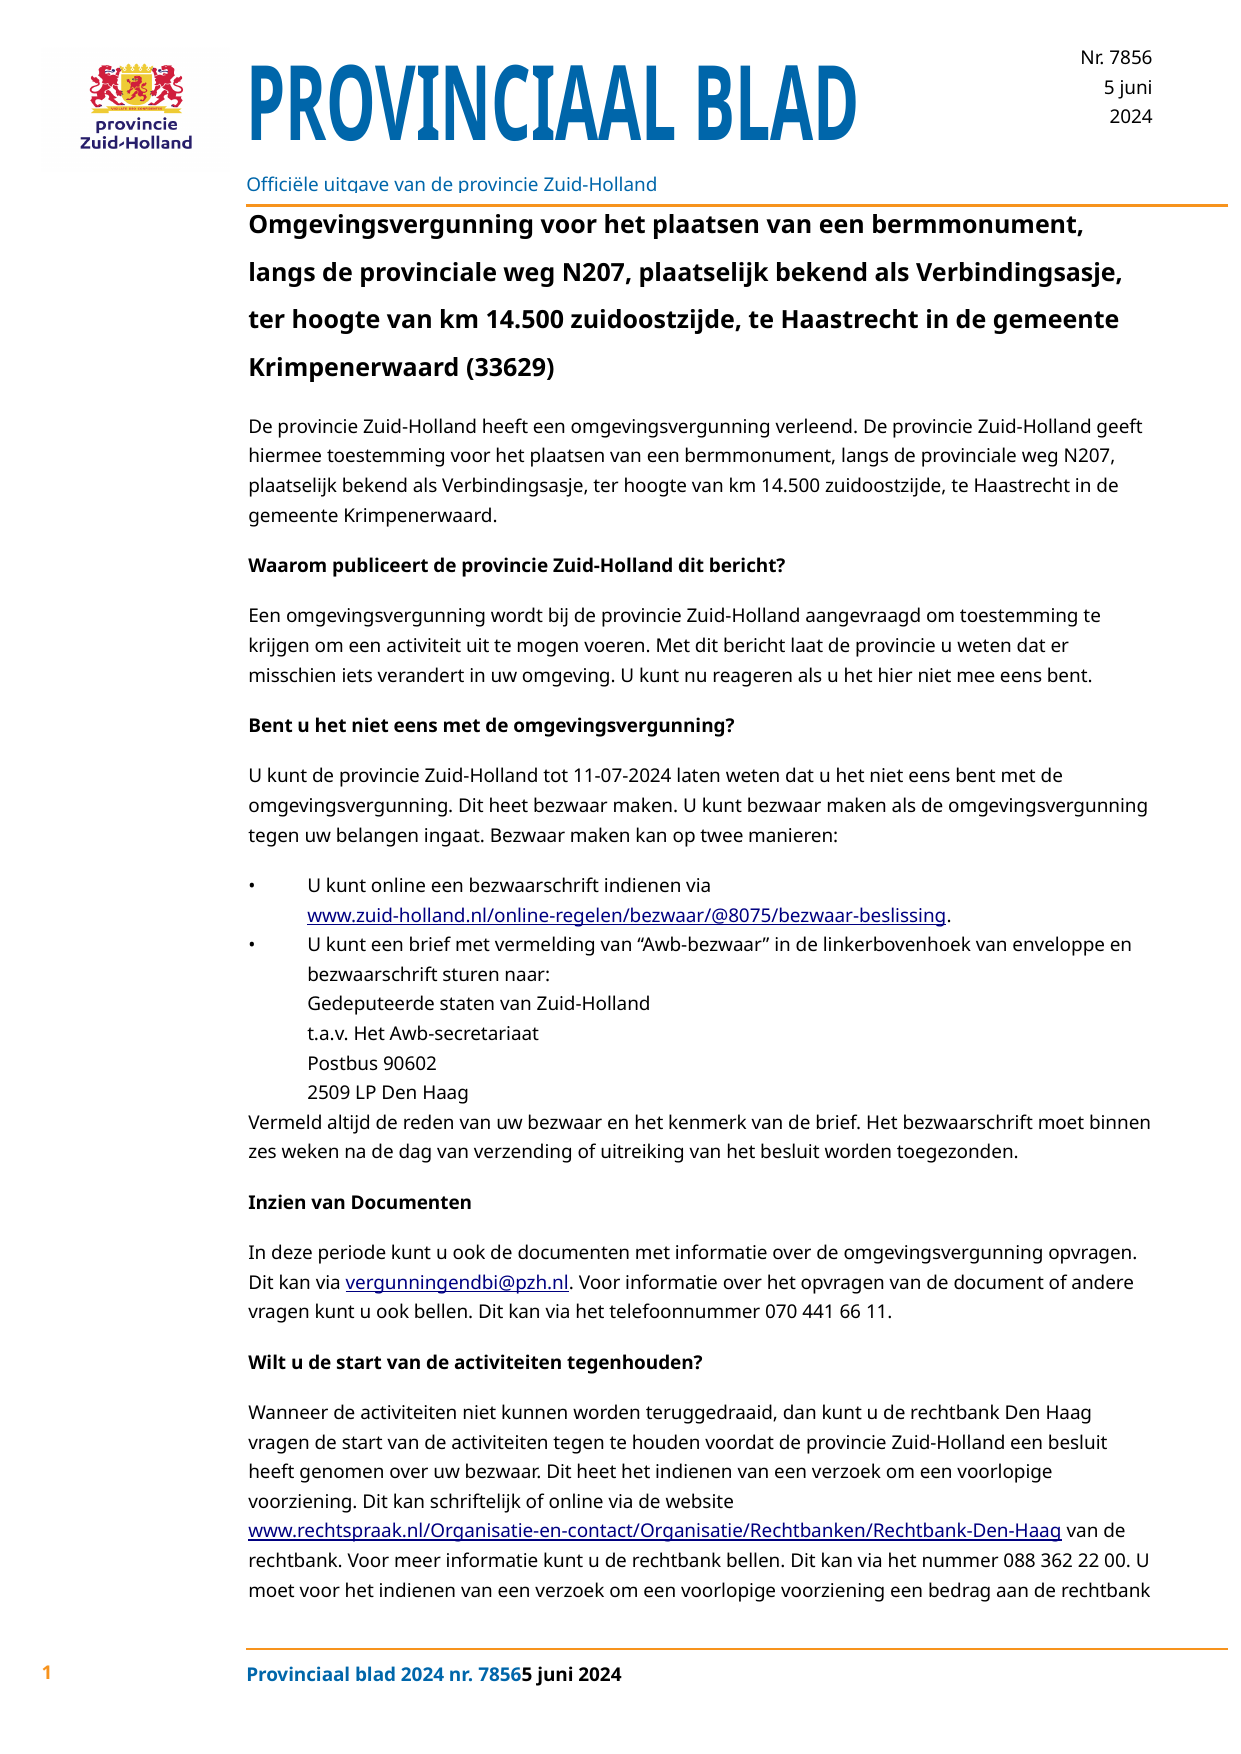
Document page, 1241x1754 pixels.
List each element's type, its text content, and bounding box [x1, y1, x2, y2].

text Wanneer de activiteiten niet kunnen worden teruggedraaid, dan kunt u de rechtbank Den Haag vragen de start van de activiteiten tegen te houden voordat de provincie Zuid-Holland een besluit heeft genomen over uw bezwaar. Dit heet het indienen van een verzoek om een voorlopige voorziening. Dit kan schriftelijk of online via de website www.rechtspraak.nl/Organisatie-en-contact/Organisatie/Rechtbanken/Rechtbank-Den-Haag van de rechtbank. Voor meer informatie kunt u de rechtbank bellen. Dit kan via het nummer 088 362 22 00. U moet voor het indienen van een verzoek om een voorlopige voorziening een bedrag aan de rechtbank [248, 1399, 1152, 1603]
list Postbus 90602 [248, 1050, 1152, 1076]
text Waarom publiceert de provincie Zuid-Holland dit bericht? [248, 552, 1152, 578]
picture [41, 47, 231, 172]
list t.a.v. Het Awb-secretariaat [248, 1020, 1152, 1046]
text Omgevingsvergunning voor het plaatsen van een bermmonument, langs de provinciale weg N207, plaatselijk bekend als Verbindingsasje, ter hoogte van km 14.500 zuidoostzijde, te Haastrecht in de gemeente Krimpenerwaard (33629) [248, 207, 1152, 384]
list U kunt online een bezwaarschrift indienen via www.zuid-holland.nl/online-regelen/bezwaar/@8075/bezwaar-beslissing. [248, 872, 1152, 928]
text In deze periode kunt u ook de documenten met informatie over de omgevingsvergunning opvragen. Dit kan via vergunningendbi@pzh.nl. Voor informatie over het opvragen van de document of andere vragen kunt u ook bellen. Dit kan via het telefoonnummer 070 441 66 11. [248, 1239, 1152, 1324]
text Inzien van Documenten [248, 1189, 1152, 1215]
list U kunt een brief met vermelding van “Awb-bezwaar” in de linkerbovenhoek van enveloppe en bezwaarschrift sturen naar: [248, 931, 1152, 987]
text Een omgevingsvergunning wordt bij de provincie Zuid-Holland aangevraagd om toestemming te krijgen om een activiteit uit te mogen voeren. Met dit bericht laat de provincie u weten dat er misschien iets verandert in uw omgeving. U kunt nu reageren als u het hier niet mee eens bent. [248, 603, 1152, 688]
text U kunt de provincie Zuid-Holland tot 11-07-2024 laten weten dat u het niet eens bent met de omgevingsvergunning. Dit heet bezwaar maken. U kunt bezwaar maken als de omgevingsvergunning tegen uw belangen ingaat. Bezwaar maken kan op twee manieren: [248, 763, 1152, 848]
text Bent u het niet eens met de omgevingsvergunning? [248, 712, 1152, 738]
list Gedeputeerde staten van Zuid-Holland [248, 991, 1152, 1016]
list 2509 LP Den Haag [248, 1079, 1152, 1105]
text Vermeld altijd de reden van uw bezwaar en het kenmerk van de brief. Het bezwaarschrift moet binnen zes weken na de dag van verzending of uitreiking van het besluit worden toegezonden. [248, 1109, 1152, 1164]
text Wilt u de start van de activiteiten tegenhouden? [248, 1349, 1152, 1375]
text De provincie Zuid-Holland heeft een omgevingsvergunning verleend. De provincie Zuid-Holland geeft hiermee toestemming voor het plaatsen van een bermmonument, langs de provinciale weg N207, plaatselijk bekend als Verbindingsasje, ter hoogte van km 14.500 zuidoostzijde, te Haastrecht in de gemeente Krimpenerwaard. [248, 413, 1152, 528]
